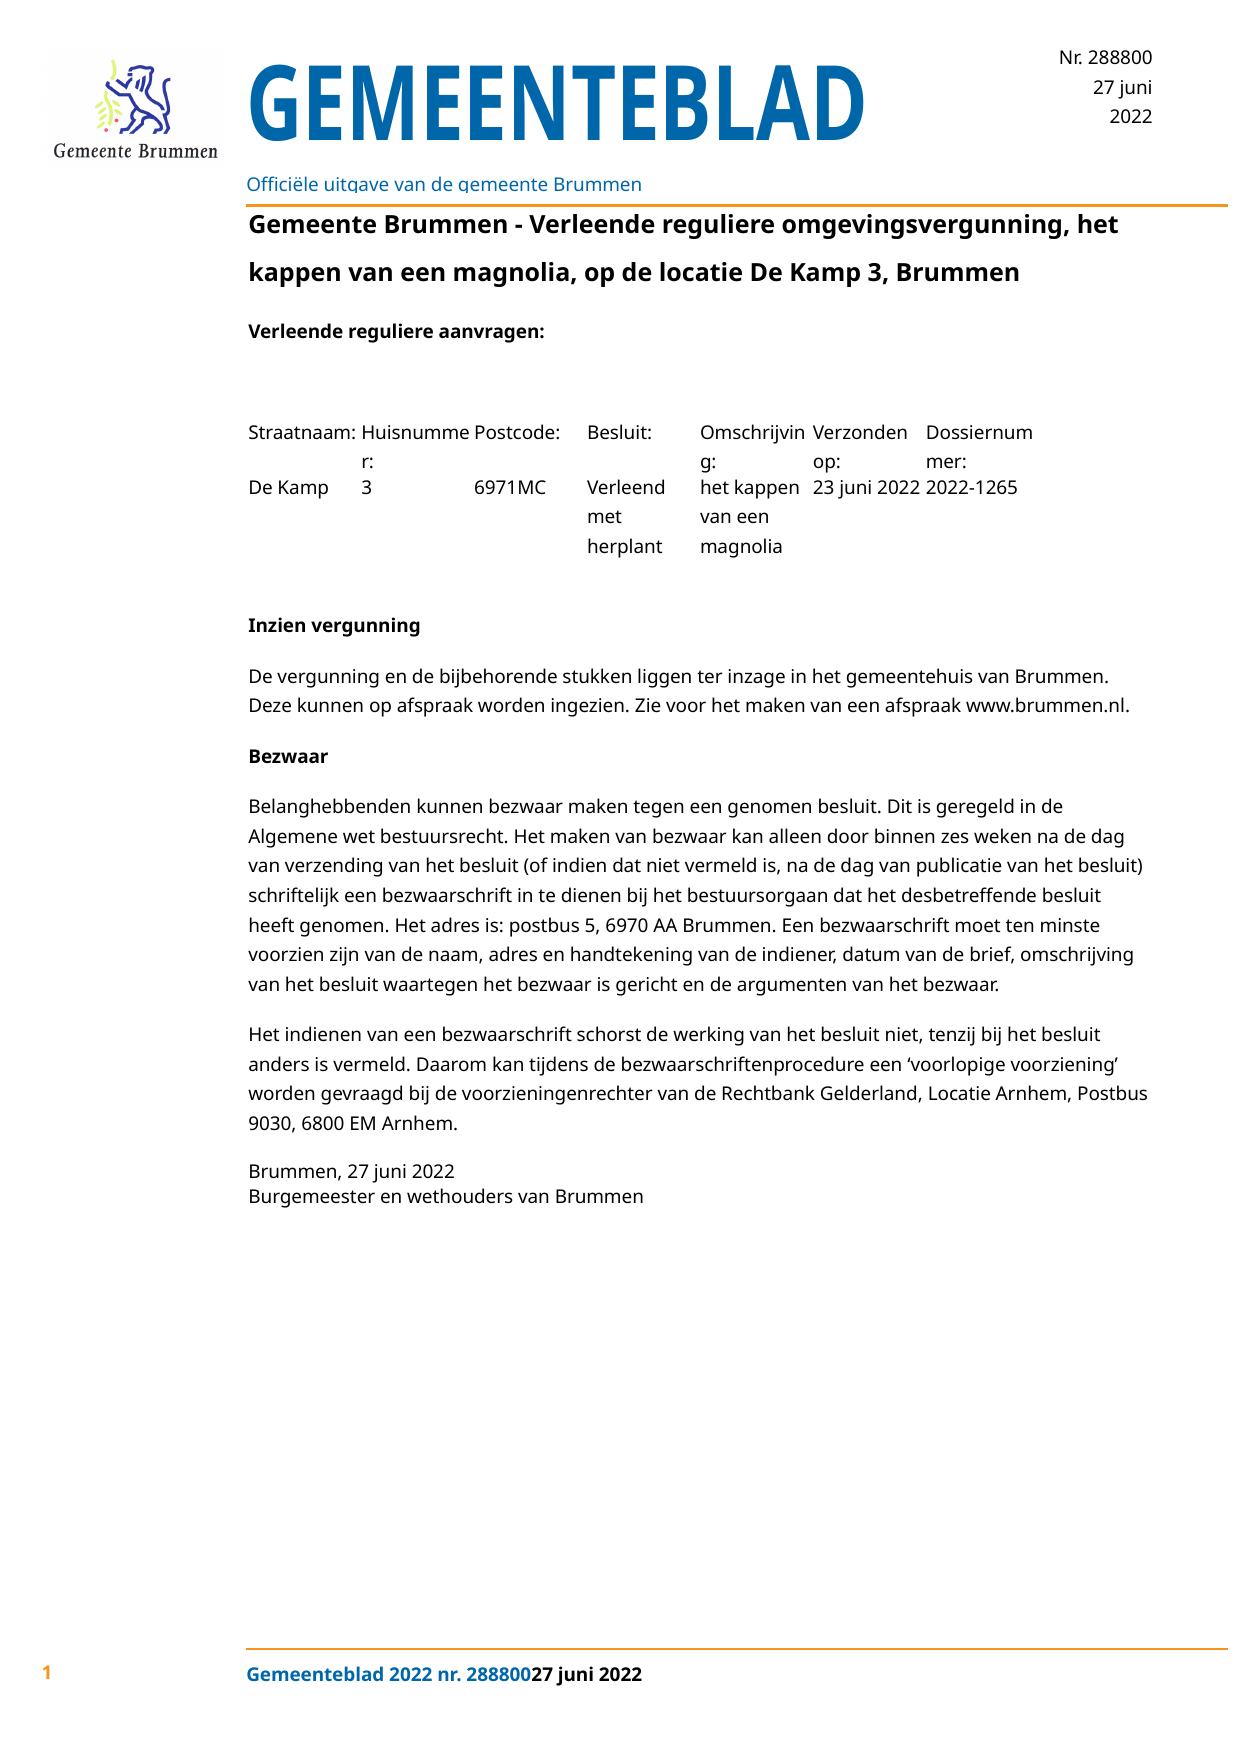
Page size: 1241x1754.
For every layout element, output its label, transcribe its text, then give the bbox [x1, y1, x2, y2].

table_cell 23 juni 2022 [813, 474, 926, 559]
table_cell [1039, 474, 1152, 559]
table_cell het kappen van een magnolia [700, 474, 813, 559]
text De vergunning en de bijbehorende stukken liggen ter inzage in het gemeentehuis van Brummen. Deze kunnen op afspraak worden ingezien. Zie voor het maken van een afspraak www.brummen.nl. [248, 663, 1152, 718]
table_header Besluit: [587, 419, 700, 474]
text Bezwaar [248, 743, 1152, 769]
table_cell Verleend met herplant [587, 474, 700, 559]
table_cell De Kamp [248, 474, 361, 559]
text Inzien vergunning [248, 613, 1152, 638]
table_header Straatnaam: [248, 419, 361, 474]
text Brummen, 27 juni 2022 [248, 1158, 1152, 1184]
table_cell 3 [361, 474, 474, 559]
picture [41, 47, 231, 172]
table_cell 6971MC [474, 474, 587, 559]
table_header Verzonden op: [813, 419, 926, 474]
table_header Postcode: [474, 419, 587, 474]
table_header [1039, 419, 1152, 474]
table_header Omschrijving: [700, 419, 813, 474]
text Burgemeester en wethouders van Brummen [248, 1184, 1152, 1209]
table_header Huisnummer: [361, 419, 474, 474]
text Verleende reguliere aanvragen: [248, 318, 1152, 344]
table_header Dossiernummer: [926, 419, 1038, 474]
text Belanghebbenden kunnen bezwaar maken tegen een genomen besluit. Dit is geregeld in de Algemene wet bestuursrecht. Het maken van bezwaar kan alleen door binnen zes weken na de dag van verzending van het besluit (of indien dat niet vermeld is, na de dag van publicatie van het besluit) schriftelijk een bezwaarschrift in te dienen bij het bestuursorgaan dat het desbetreffende besluit heeft genomen. Het adres is: postbus 5, 6970 AA Brummen. Een bezwaarschrift moet ten minste voorzien zijn van de naam, adres en handtekening van de indiener, datum van de brief, omschrijving van het besluit waartegen het bezwaar is gericht en de argumenten van het bezwaar. [248, 793, 1152, 997]
text Gemeente Brummen - Verleende reguliere omgevingsvergunning, het kappen van een magnolia, op de locatie De Kamp 3, Brummen [248, 207, 1152, 288]
text Het indienen van een bezwaarschrift schorst de werking van het besluit niet, tenzij bij het besluit anders is vermeld. Daarom kan tijdens de bezwaarschriftenprocedure een ‘voorlopige voorziening’ worden gevraagd bij de voorzieningenrechter van de Rechtbank Gelderland, Locatie Arnhem, Postbus 9030, 6800 EM Arnhem. [248, 1021, 1152, 1136]
table_cell 2022-1265 [926, 474, 1038, 559]
